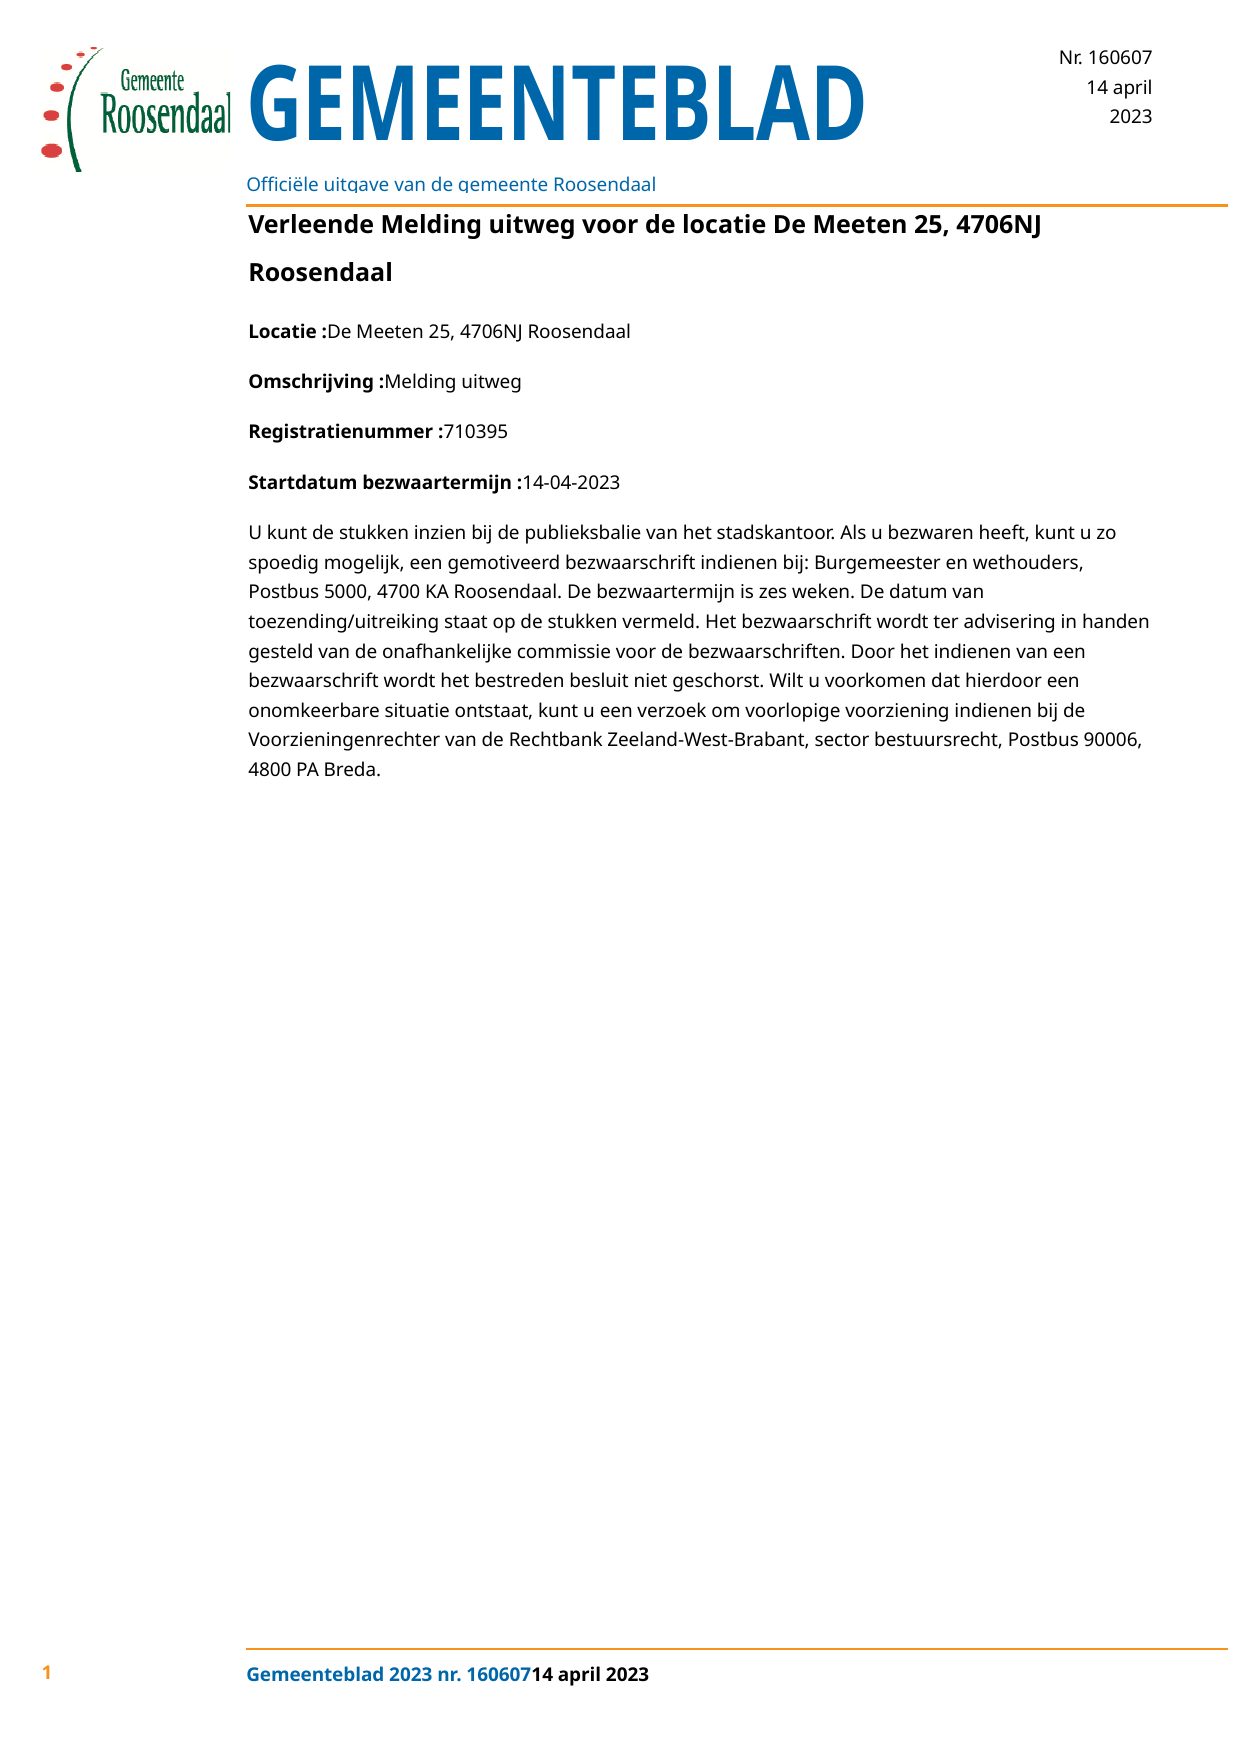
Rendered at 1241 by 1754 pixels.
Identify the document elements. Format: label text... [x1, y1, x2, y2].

text Omschrijving :Melding uitweg [248, 368, 1152, 394]
text Verleende Melding uitweg voor de locatie De Meeten 25, 4706NJ Roosendaal [248, 207, 1152, 288]
text U kunt de stukken inzien bij de publieksbalie van het stadskantoor. Als u bezwaren heeft, kunt u zo spoedig mogelijk, een gemotiveerd bezwaarschrift indienen bij: Burgemeester en wethouders, Postbus 5000, 4700 KA Roosendaal. De bezwaartermijn is zes weken. De datum van toezending/uitreiking staat op de stukken vermeld. Het bezwaarschrift wordt ter advisering in handen gesteld van de onafhankelijke commissie voor de bezwaarschriften. Door het indienen van een bezwaarschrift wordt het bestreden besluit niet geschorst. Wilt u voorkomen dat hierdoor een onomkeerbare situatie ontstaat, kunt u een verzoek om voorlopige voorziening indienen bij de Voorzieningenrechter van de Rechtbank Zeeland-West-Brabant, sector bestuursrecht, Postbus 90006, 4800 PA Breda. [248, 519, 1152, 782]
picture [41, 47, 231, 172]
text Startdatum bezwaartermijn :14-04-2023 [248, 469, 1152, 495]
text Registratienummer :710395 [248, 419, 1152, 444]
text Locatie :De Meeten 25, 4706NJ Roosendaal [248, 318, 1152, 344]
